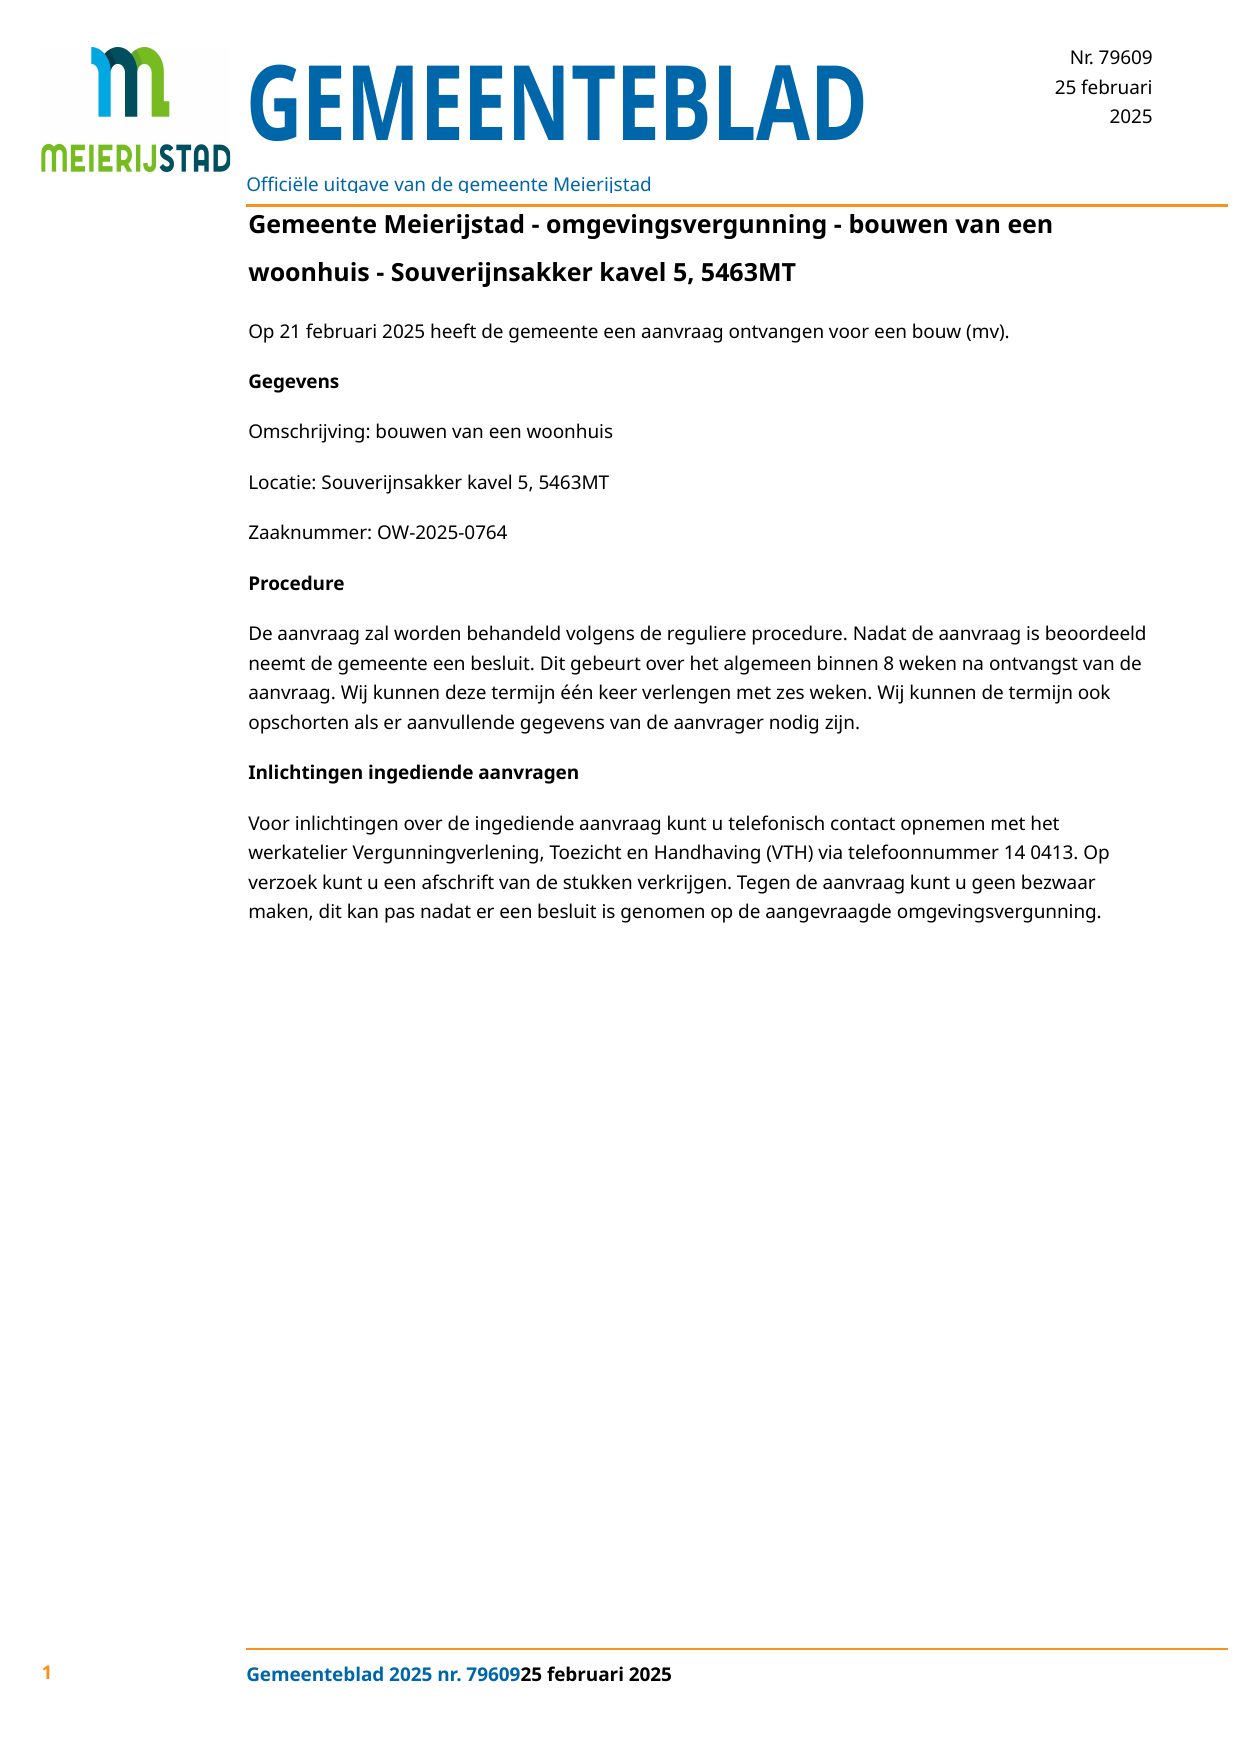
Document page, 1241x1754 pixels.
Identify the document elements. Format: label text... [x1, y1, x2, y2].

picture [41, 47, 231, 172]
text Inlichtingen ingediende aanvragen [248, 759, 1152, 785]
text Op 21 februari 2025 heeft de gemeente een aanvraag ontvangen voor een bouw (mv). [248, 318, 1152, 344]
text Gegevens [248, 368, 1152, 394]
text De aanvraag zal worden behandeld volgens de reguliere procedure. Nadat de aanvraag is beoordeeld neemt de gemeente een besluit. Dit gebeurt over het algemeen binnen 8 weken na ontvangst van de aanvraag. Wij kunnen deze termijn één keer verlengen met zes weken. Wij kunnen de termijn ook opschorten als er aanvullende gegevens van de aanvrager nodig zijn. [248, 620, 1152, 735]
text Gemeente Meierijstad - omgevingsvergunning - bouwen van een woonhuis - Souverijnsakker kavel 5, 5463MT [248, 207, 1152, 288]
text Locatie: Souverijnsakker kavel 5, 5463MT [248, 469, 1152, 495]
text Omschrijving: bouwen van een woonhuis [248, 419, 1152, 444]
text Zaaknummer: OW-2025-0764 [248, 519, 1152, 545]
text Procedure [248, 570, 1152, 596]
text Voor inlichtingen over de ingediende aanvraag kunt u telefonisch contact opnemen met het werkatelier Vergunningverlening, Toezicht en Handhaving (VTH) via telefoonnummer 14 0413. Op verzoek kunt u een afschrift van de stukken verkrijgen. Tegen de aanvraag kunt u geen bezwaar maken, dit kan pas nadat er een besluit is genomen op de aangevraagde omgevingsvergunning. [248, 810, 1152, 924]
